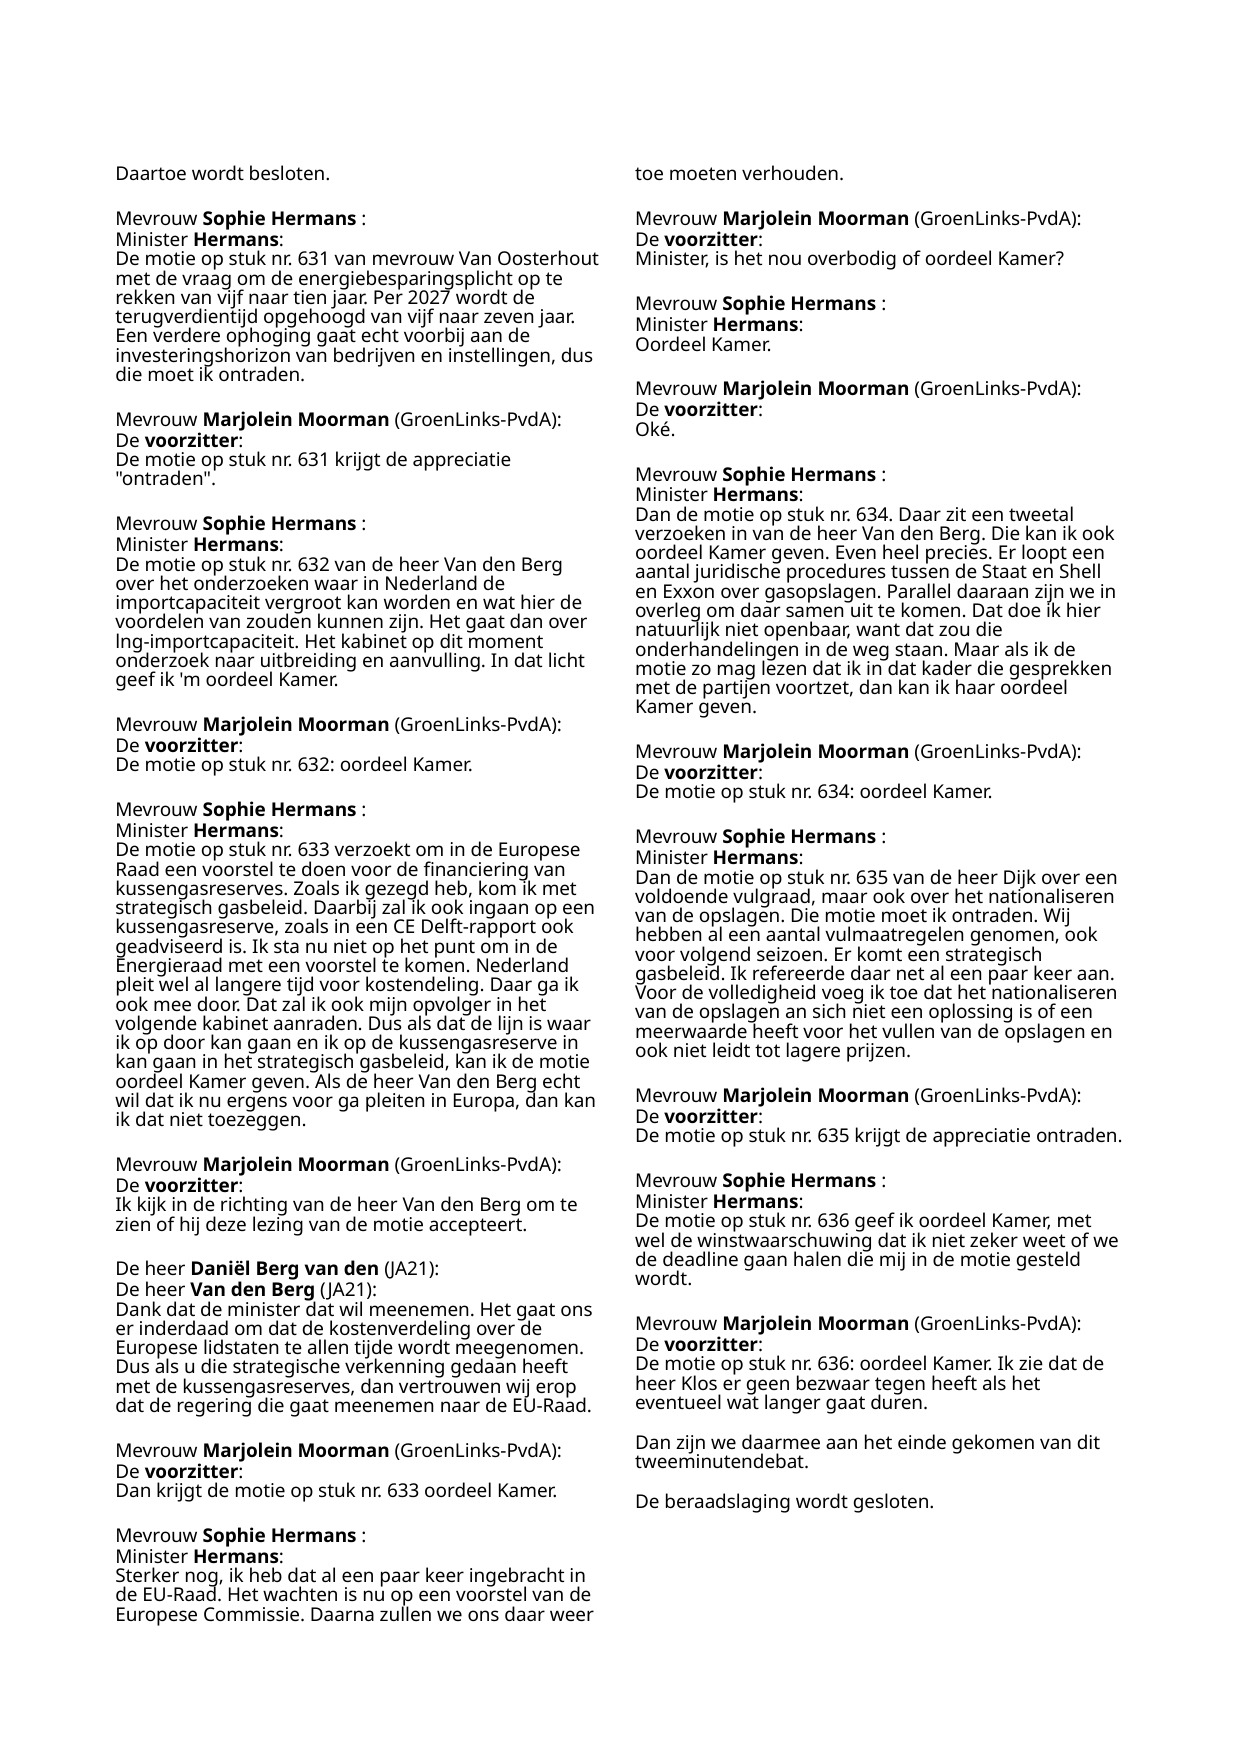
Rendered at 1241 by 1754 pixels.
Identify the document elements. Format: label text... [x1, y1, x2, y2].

text Minister Hermans: [115, 536, 605, 556]
text Dank dat de minister dat wil meenemen. Het gaat ons er inderdaad om dat de kostenverdeling over de Europese lidstaten te allen tijde wordt meegenomen. Dus als u die strategische verkenning gedaan heeft met de kussengasreserves, dan vertrouwen wij erop dat de regering die gaat meenemen naar de EU-Raad. [115, 1301, 605, 1416]
text De voorzitter: [635, 401, 1125, 421]
text De voorzitter: [115, 432, 605, 451]
text Mevrouw Sophie Hermans : [635, 461, 1125, 486]
text De voorzitter: [635, 764, 1125, 783]
text Dan de motie op stuk nr. 634. Daar zit een tweetal verzoeken in van de heer Van den Berg. Die kan ik ook oordeel Kamer geven. Even heel precies. Er loopt een aantal juridische procedures tussen de Staat en Shell en Exxon over gasopslagen. Parallel daaraan zijn we in overleg om daar samen uit te komen. Dat doe ik hier natuurlijk niet openbaar, want dat zou die onderhandelingen in de weg staan. Maar als ik de motie zo mag lezen dat ik in dat kader die gesprekken met de partijen voortzet, dan kan ik haar oordeel Kamer geven. [635, 506, 1125, 718]
text Minister Hermans: [115, 822, 605, 841]
text De voorzitter: [635, 1336, 1125, 1355]
text Mevrouw Marjolein Moorman (GroenLinks-PvdA): [635, 738, 1125, 764]
text Dan zijn we daarmee aan het einde gekomen van dit tweeminutendebat. [635, 1434, 1125, 1472]
text Daartoe wordt besloten. [115, 165, 605, 184]
text Mevrouw Marjolein Moorman (GroenLinks-PvdA): [635, 1310, 1125, 1336]
text De voorzitter: [635, 1108, 1125, 1127]
text Minister Hermans: [635, 486, 1125, 506]
text De beraadslaging wordt gesloten. [635, 1493, 1125, 1512]
text Minister Hermans: [635, 1193, 1125, 1212]
text Mevrouw Sophie Hermans : [115, 511, 605, 536]
text Dan de motie op stuk nr. 635 van de heer Dijk over een voldoende vulgraad, maar ook over het nationaliseren van de opslagen. Die motie moet ik ontraden. Wij hebben al een aantal vulmaatregelen genomen, ook voor volgend seizoen. Er komt een strategisch gasbeleid. Ik refereerde daar net al een paar keer aan. Voor de volledigheid voeg ik toe dat het nationaliseren van de opslagen an sich niet een oplossing is of een meerwaarde heeft voor het vullen van de opslagen en ook niet leidt tot lagere prijzen. [635, 869, 1125, 1061]
text De voorzitter: [115, 1177, 605, 1196]
text Mevrouw Marjolein Moorman (GroenLinks-PvdA): [115, 1437, 605, 1463]
text De motie op stuk nr. 632: oordeel Kamer. [115, 756, 605, 776]
text Ik kijk in de richting van de heer Van den Berg om te zien of hij deze lezing van de motie accepteert. [115, 1196, 605, 1235]
text De motie op stuk nr. 633 verzoekt om in de Europese Raad een voorstel te doen voor de financiering van kussengasreserves. Zoals ik gezegd heb, kom ik met strategisch gasbeleid. Daarbij zal ik ook ingaan op een kussengasreserve, zoals in een CE Delft-rapport ook geadviseerd is. Ik sta nu niet op het punt om in de Energieraad met een voorstel te komen. Nederland pleit wel al langere tijd voor kostendeling. Daar ga ik ook mee door. Dat zal ik ook mijn opvolger in het volgende kabinet aanraden. Dus als dat de lijn is waar ik op door kan gaan en ik op de kussengasreserve in kan gaan in het strategisch gasbeleid, kan ik de motie oordeel Kamer geven. Als de heer Van den Berg echt wil dat ik nu ergens voor ga pleiten in Europa, dan kan ik dat niet toezeggen. [115, 841, 605, 1130]
text Mevrouw Sophie Hermans : [115, 205, 605, 231]
text De voorzitter: [115, 1463, 605, 1482]
text Mevrouw Marjolein Moorman (GroenLinks-PvdA): [115, 406, 605, 432]
text Mevrouw Sophie Hermans : [115, 1522, 605, 1548]
text Oordeel Kamer. [635, 336, 1125, 355]
text Mevrouw Marjolein Moorman (GroenLinks-PvdA): [115, 711, 605, 737]
text Mevrouw Sophie Hermans : [115, 796, 605, 822]
text De heer Van den Berg (JA21): [115, 1281, 605, 1301]
text Mevrouw Marjolein Moorman (GroenLinks-PvdA): [635, 1082, 1125, 1108]
text Mevrouw Sophie Hermans : [635, 824, 1125, 849]
text De voorzitter: [635, 231, 1125, 250]
text Dan krijgt de motie op stuk nr. 633 oordeel Kamer. [115, 1482, 605, 1501]
text Mevrouw Sophie Hermans : [635, 1167, 1125, 1193]
text Minister Hermans: [635, 316, 1125, 336]
text De motie op stuk nr. 632 van de heer Van den Berg over het onderzoeken waar in Nederland de importcapaciteit vergroot kan worden en wat hier de voordelen van zouden kunnen zijn. Het gaat dan over lng-importcapaciteit. Het kabinet op dit moment onderzoek naar uitbreiding en aanvulling. In dat licht geef ik 'm oordeel Kamer. [115, 556, 605, 690]
text De motie op stuk nr. 631 van mevrouw Van Oosterhout met de vraag om de energiebesparingsplicht op te rekken van vijf naar tien jaar. Per 2027 wordt de terugverdientijd opgehoogd van vijf naar zeven jaar. Een verdere ophoging gaat echt voorbij aan de investeringshorizon van bedrijven en instellingen, dus die moet ik ontraden. [115, 250, 605, 385]
text Mevrouw Marjolein Moorman (GroenLinks-PvdA): [115, 1151, 605, 1177]
text Minister Hermans: [115, 1548, 605, 1567]
text De motie op stuk nr. 634: oordeel Kamer. [635, 783, 1125, 803]
text De motie op stuk nr. 631 krijgt de appreciatie "ontraden". [115, 451, 605, 490]
text Minister, is het nou overbodig of oordeel Kamer? [635, 250, 1125, 270]
text Mevrouw Marjolein Moorman (GroenLinks-PvdA): [635, 205, 1125, 231]
text toe moeten verhouden. [635, 165, 1125, 184]
text Minister Hermans: [115, 231, 605, 250]
text De motie op stuk nr. 635 krijgt de appreciatie ontraden. [635, 1127, 1125, 1146]
text Oké. [635, 421, 1125, 440]
text Mevrouw Marjolein Moorman (GroenLinks-PvdA): [635, 376, 1125, 401]
text De motie op stuk nr. 636: oordeel Kamer. Ik zie dat de heer Klos er geen bezwaar tegen heeft als het eventueel wat langer gaat duren. [635, 1355, 1125, 1413]
text De motie op stuk nr. 636 geef ik oordeel Kamer, met wel de winstwaarschuwing dat ik niet zeker weet of we de deadline gaan halen die mij in de motie gesteld wordt. [635, 1212, 1125, 1289]
text De voorzitter: [115, 737, 605, 756]
text Mevrouw Sophie Hermans : [635, 291, 1125, 316]
text Minister Hermans: [635, 849, 1125, 869]
text Sterker nog, ik heb dat al een paar keer ingebracht in de EU-Raad. Het wachten is nu op een voorstel van de Europese Commissie. Daarna zullen we ons daar weer [115, 1567, 605, 1625]
text De heer Daniël Berg van den (JA21): [115, 1256, 605, 1281]
